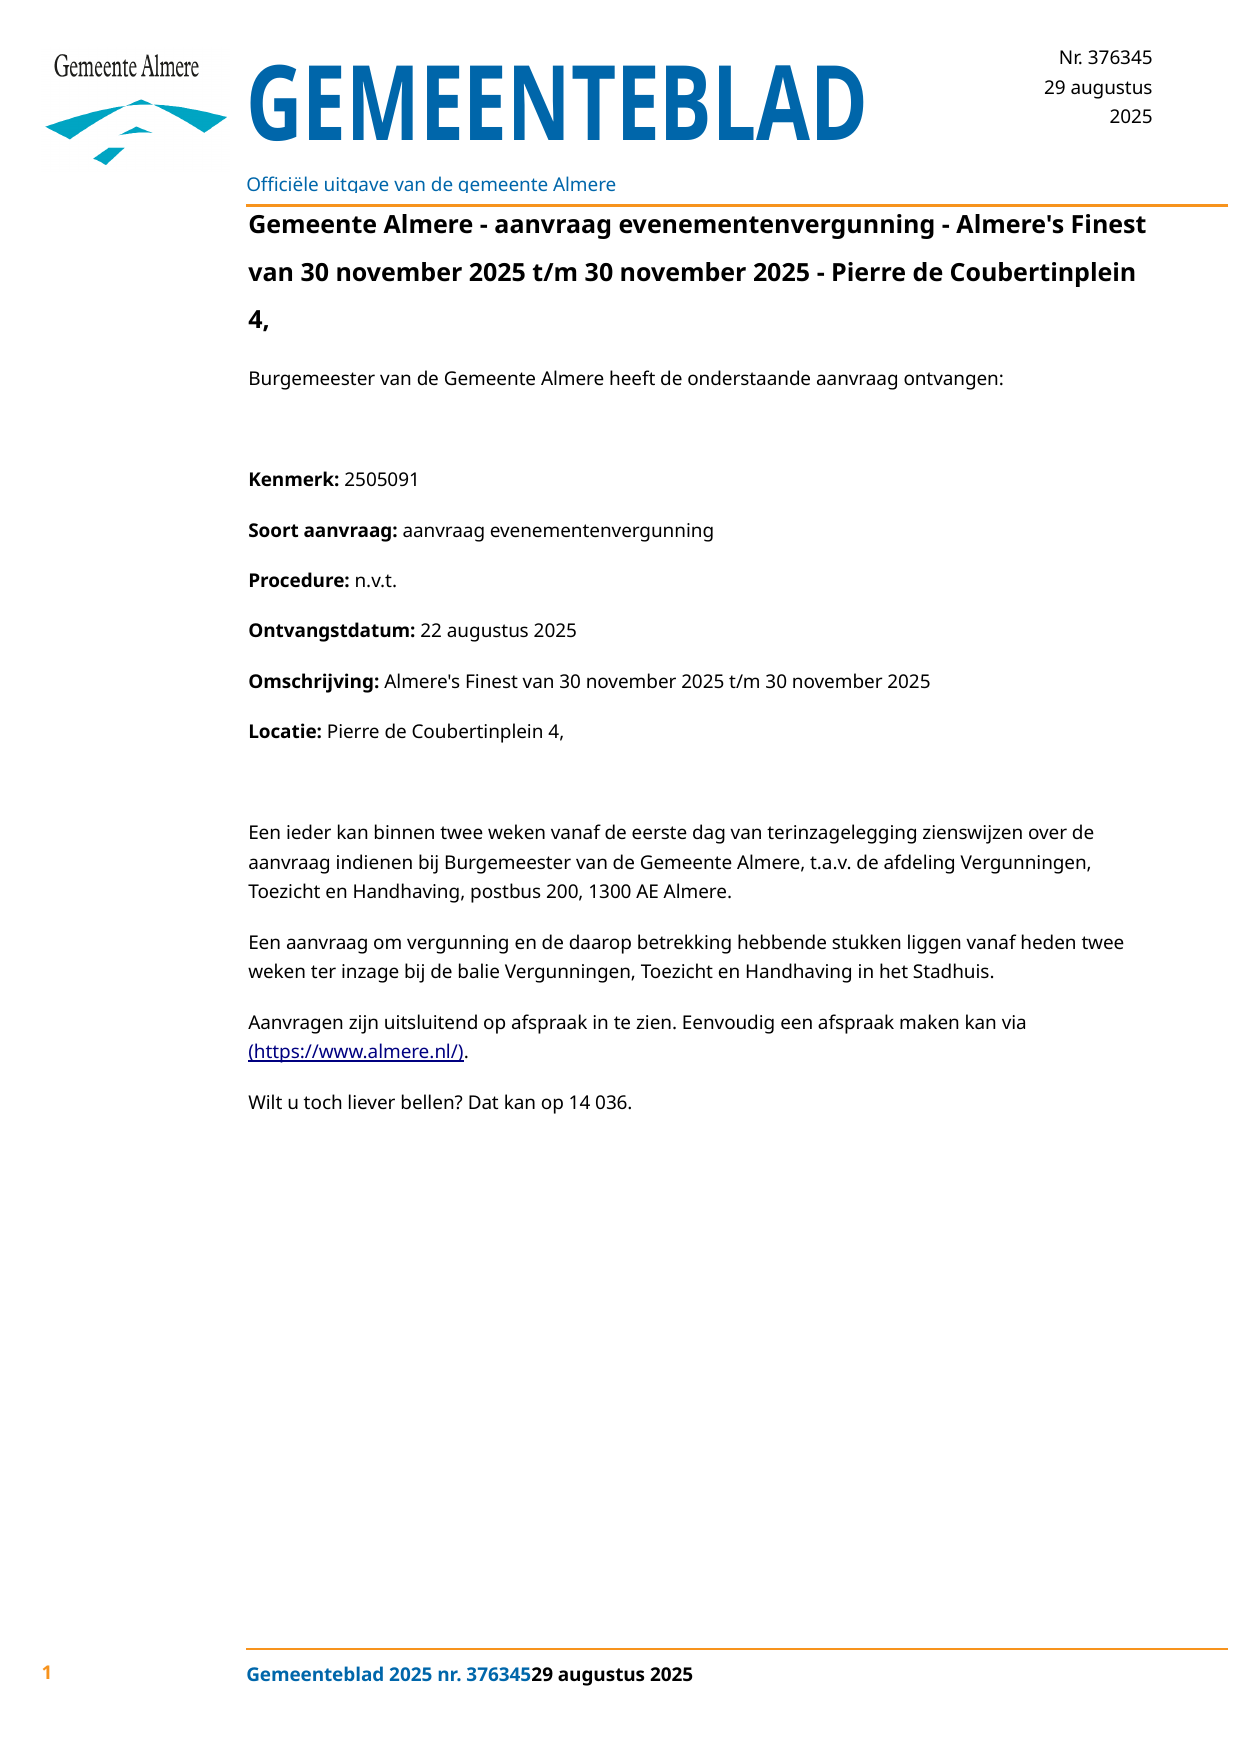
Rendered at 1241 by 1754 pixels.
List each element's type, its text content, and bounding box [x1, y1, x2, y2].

picture [41, 47, 231, 172]
text Gemeente Almere - aanvraag evenementenvergunning - Almere's Finest van 30 november 2025 t/m 30 november 2025 - Pierre de Coubertinplein 4, [248, 207, 1152, 336]
text Een aanvraag om vergunning en de daarop betrekking hebbende stukken liggen vanaf heden twee weken ter inzage bij de balie Vergunningen, Toezicht en Handhaving in het Stadhuis. [248, 929, 1152, 984]
text Wilt u toch liever bellen? Dat kan op 14 036. [248, 1089, 1152, 1114]
text Soort aanvraag: aanvraag evenementenvergunning [248, 517, 1152, 542]
text Aanvragen zijn uitsluitend op afspraak in te zien. Eenvoudig een afspraak maken kan via (https://www.almere.nl/). [248, 1009, 1152, 1064]
text Kenmerk: 2505091 [248, 466, 1152, 492]
text Een ieder kan binnen twee weken vanaf de eerste dag van terinzagelegging zienswijzen over de aanvraag indienen bij Burgemeester van de Gemeente Almere, t.a.v. de afdeling Vergunningen, Toezicht en Handhaving, postbus 200, 1300 AE Almere. [248, 819, 1152, 904]
text Locatie: Pierre de Coubertinplein 4, [248, 718, 1152, 744]
text Ontvangstdatum: 22 augustus 2025 [248, 618, 1152, 643]
text Omschrijving: Almere's Finest van 30 november 2025 t/m 30 november 2025 [248, 668, 1152, 694]
text Procedure: n.v.t. [248, 567, 1152, 593]
text Burgemeester van de Gemeente Almere heeft de onderstaande aanvraag ontvangen: [248, 366, 1152, 391]
